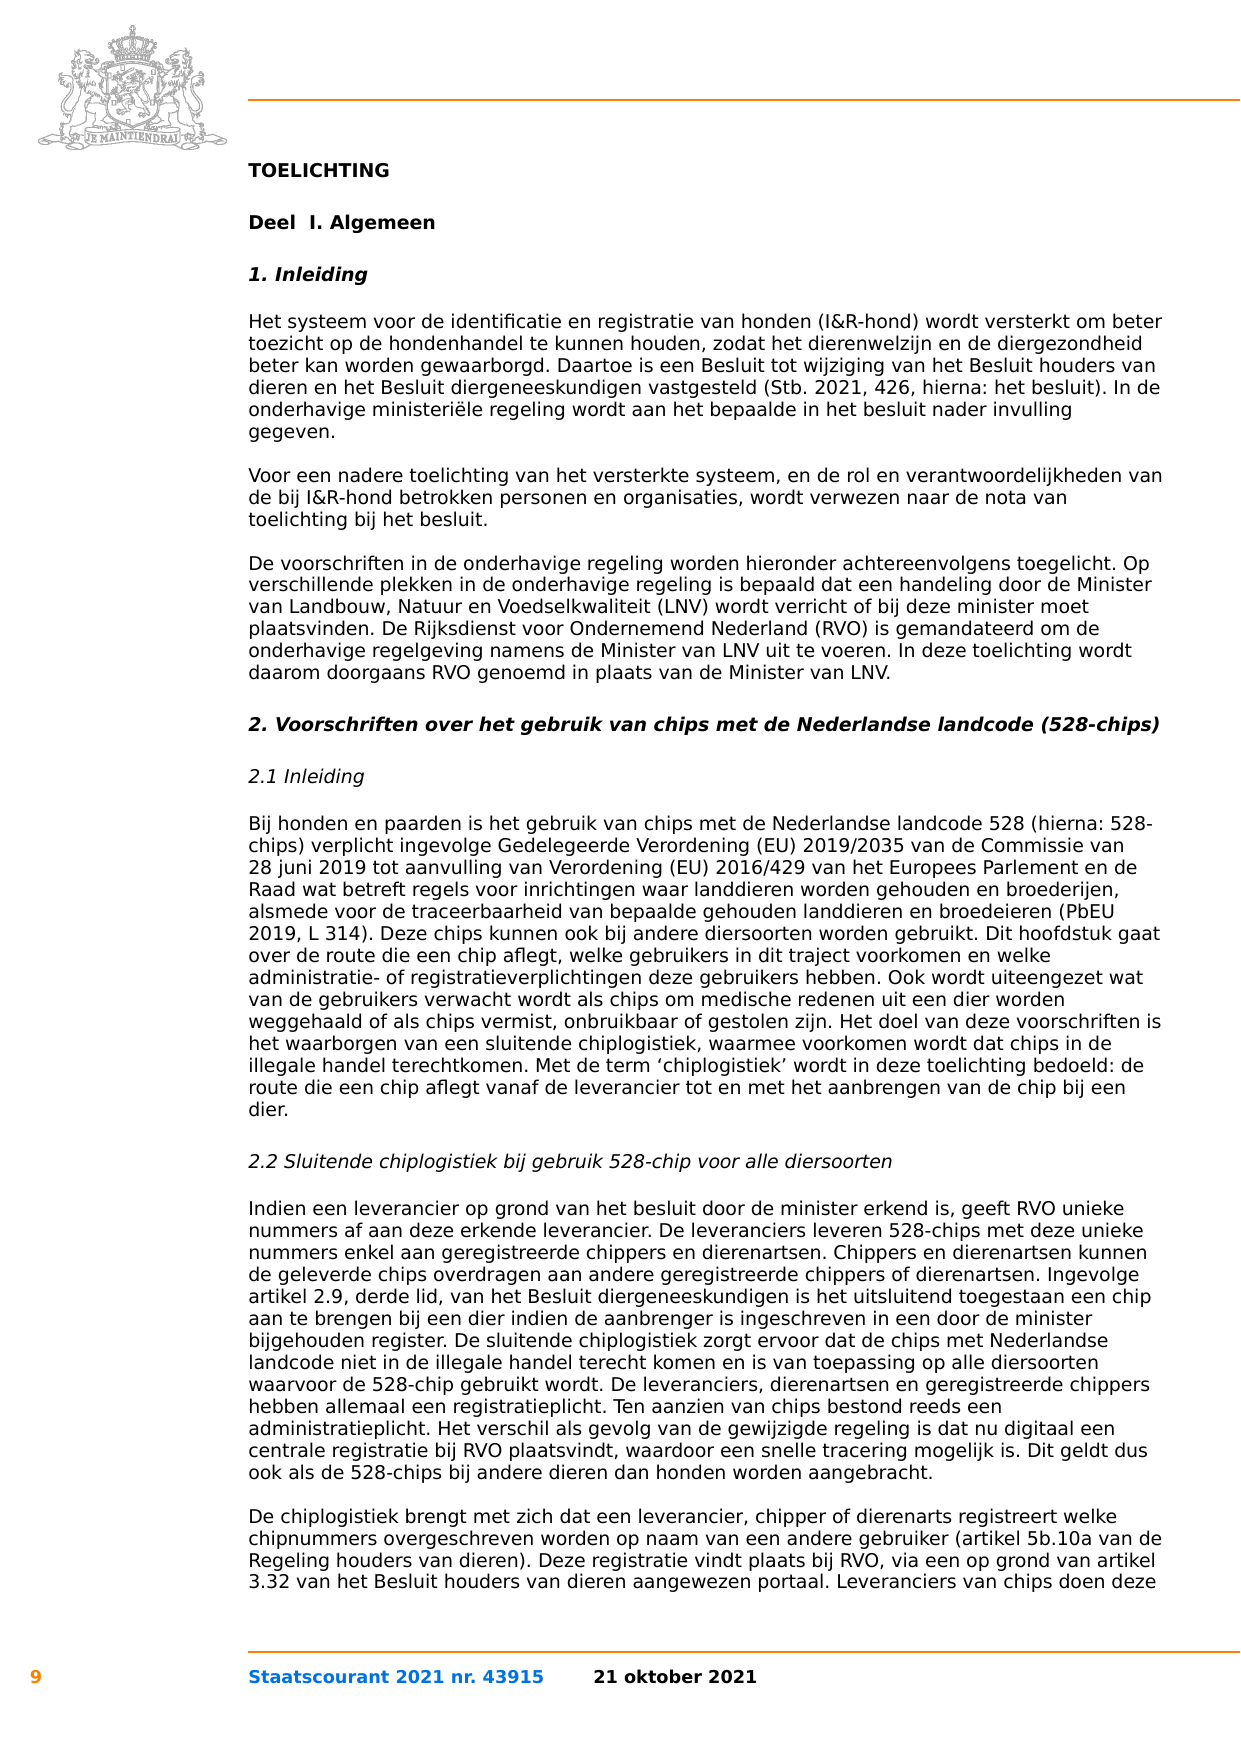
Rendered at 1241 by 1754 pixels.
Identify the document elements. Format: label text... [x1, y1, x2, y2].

subtitle 2.1 Inleiding [248, 766, 1163, 788]
text Het systeem voor de identificatie en registratie van honden (I&R-hond) wordt versterkt om beter toezicht op de hondenhandel te kunnen houden, zodat het dierenwelzijn en de diergezondheid beter kan worden gewaarborgd. Daartoe is een Besluit tot wijziging van het Besluit houders van dieren en het Besluit diergeneeskundigen vastgesteld (Stb. 2021, 426, hierna: het besluit). In de onderhavige ministeriële regeling wordt aan het bepaalde in het besluit nader invulling gegeven. [248, 311, 1163, 443]
text De voorschriften in de onderhavige regeling worden hieronder achtereenvolgens toegelicht. Op verschillende plekken in de onderhavige regeling is bepaald dat een handeling door de Minister van Landbouw, Natuur en Voedselkwaliteit (LNV) wordt verricht of bij deze minister moet plaatsvinden. De Rijksdienst voor Ondernemend Nederland (RVO) is gemandateerd om de onderhavige regelgeving namens de Minister van LNV uit te voeren. In deze toelichting wordt daarom doorgaans RVO genoemd in plaats van de Minister van LNV. [248, 552, 1163, 684]
text Voor een nadere toelichting van het versterkte systeem, en de rol en verantwoordelijkheden van de bij I&R-hond betrokken personen en organisaties, wordt verwezen naar de nota van toelichting bij het besluit. [248, 464, 1163, 531]
subtitle 2.2 Sluitende chiplogistiek bij gebruik 528-chip voor alle diersoorten [248, 1151, 1163, 1173]
text Indien een leverancier op grond van het besluit door de minister erkend is, geeft RVO unieke nummers af aan deze erkende leverancier. De leveranciers leveren 528-chips met deze unieke nummers enkel aan geregistreerde chippers en dierenartsen. Chippers en dierenartsen kunnen de geleverde chips overdragen aan andere geregistreerde chippers of dierenartsen. Ingevolge artikel 2.9, derde lid, van het Besluit diergeneeskundigen is het uitsluitend toegestaan een chip aan te brengen bij een dier indien de aanbrenger is ingeschreven in een door de minister bijgehouden register. De sluitende chiplogistiek zorgt ervoor dat de chips met Nederlandse landcode niet in de illegale handel terecht komen en is van toepassing op alle diersoorten waarvoor de 528-chip gebruikt wordt. De leveranciers, dierenartsen en geregistreerde chippers hebben allemaal een registratieplicht. Ten aanzien van chips bestond reeds een administratieplicht. Het verschil als gevolg van de gewijzigde regeling is dat nu digitaal een centrale registratie bij RVO plaatsvindt, waardoor een snelle tracering mogelijk is. Dit geldt dus ook als de 528-chips bij andere dieren dan honden worden aangebracht. [248, 1198, 1163, 1484]
picture [38, 25, 227, 150]
text De chiplogistiek brengt met zich dat een leverancier, chipper of dierenarts registreert welke chipnummers overgeschreven worden op naam van een andere gebruiker (artikel 5b.10a van de Regeling houders van dieren). Deze registratie vindt plaats bij RVO, via een op grond van artikel 3.32 van het Besluit houders van dieren aangewezen portaal. Leveranciers van chips doen deze [248, 1506, 1163, 1593]
subtitle 1. Inleiding [248, 264, 1163, 286]
subtitle TOELICHTING [248, 160, 1163, 182]
subtitle 2. Voorschriften over het gebruik van chips met de Nederlandse landcode (528-chips) [248, 714, 1163, 736]
subtitle Deel I. Algemeen [248, 212, 1163, 234]
text Bij honden en paarden is het gebruik van chips met de Nederlandse landcode 528 (hierna: 528-chips) verplicht ingevolge Gedelegeerde Verordening (EU) 2019/2035 van de Commissie van 28 juni 2019 tot aanvulling van Verordening (EU) 2016/429 van het Europees Parlement en de Raad wat betreft regels voor inrichtingen waar landdieren worden gehouden en broederijen, alsmede voor de traceerbaarheid van bepaalde gehouden landdieren en broedeieren (PbEU 2019, L 314). Deze chips kunnen ook bij andere diersoorten worden gebruikt. Dit hoofdstuk gaat over de route die een chip aflegt, welke gebruikers in dit traject voorkomen en welke administratie- of registratieverplichtingen deze gebruikers hebben. Ook wordt uiteengezet wat van de gebruikers verwacht wordt als chips om medische redenen uit een dier worden weggehaald of als chips vermist, onbruikbaar of gestolen zijn. Het doel van deze voorschriften is het waarborgen van een sluitende chiplogistiek, waarmee voorkomen wordt dat chips in de illegale handel terechtkomen. Met de term ‘chiplogistiek’ wordt in deze toelichting bedoeld: de route die een chip aflegt vanaf de leverancier tot en met het aanbrengen van de chip bij een dier. [248, 813, 1163, 1121]
